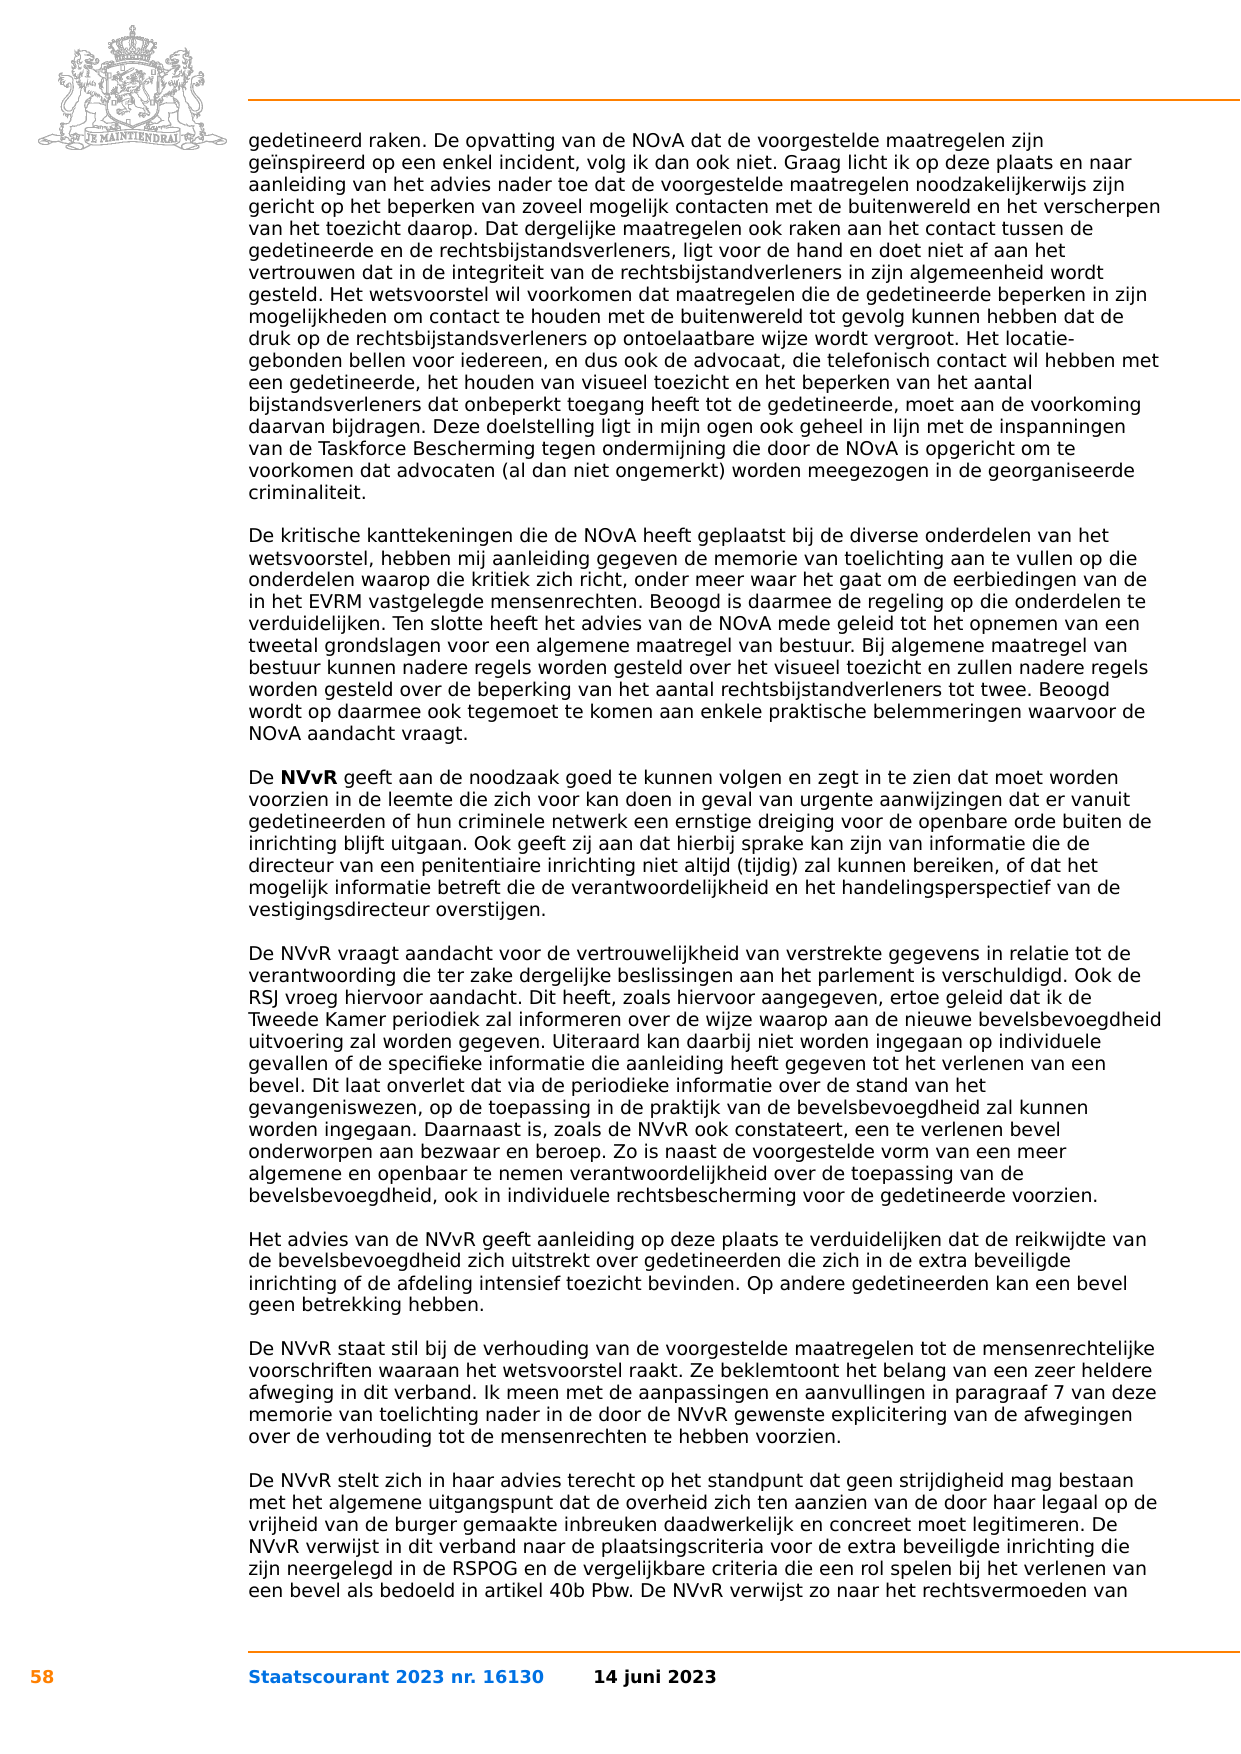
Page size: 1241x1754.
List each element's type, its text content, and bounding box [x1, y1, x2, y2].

text De NVvR geeft aan de noodzaak goed te kunnen volgen en zegt in te zien dat moet worden voorzien in de leemte die zich voor kan doen in geval van urgente aanwijzingen dat er vanuit gedetineerden of hun criminele netwerk een ernstige dreiging voor de openbare orde buiten de inrichting blijft uitgaan. Ook geeft zij aan dat hierbij sprake kan zijn van informatie die de directeur van een penitentiaire inrichting niet altijd (tijdig) zal kunnen bereiken, of dat het mogelijk informatie betreft die de verantwoordelijkheid en het handelingsperspectief van de vestigingsdirecteur overstijgen. [248, 767, 1163, 921]
text De NVvR stelt zich in haar advies terecht op het standpunt dat geen strijdigheid mag bestaan met het algemene uitgangspunt dat de overheid zich ten aanzien van de door haar legaal op de vrijheid van de burger gemaakte inbreuken daadwerkelijk en concreet moet legitimeren. De NVvR verwijst in dit verband naar de plaatsingscriteria voor de extra beveiligde inrichting die zijn neergelegd in de RSPOG en de vergelijkbare criteria die een rol spelen bij het verlenen van een bevel als bedoeld in artikel 40b Pbw. De NVvR verwijst zo naar het rechtsvermoeden van [248, 1470, 1163, 1602]
text De NVvR vraagt aandacht voor de vertrouwelijkheid van verstrekte gegevens in relatie tot de verantwoording die ter zake dergelijke beslissingen aan het parlement is verschuldigd. Ook de RSJ vroeg hiervoor aandacht. Dit heeft, zoals hiervoor aangegeven, ertoe geleid dat ik de Tweede Kamer periodiek zal informeren over de wijze waarop aan de nieuwe bevelsbevoegdheid uitvoering zal worden gegeven. Uiteraard kan daarbij niet worden ingegaan op individuele gevallen of de specifieke informatie die aanleiding heeft gegeven tot het verlenen van een bevel. Dit laat onverlet dat via de periodieke informatie over de stand van het gevangeniswezen, op de toepassing in de praktijk van de bevelsbevoegdheid zal kunnen worden ingegaan. Daarnaast is, zoals de NVvR ook constateert, een te verlenen bevel onderworpen aan bezwaar en beroep. Zo is naast de voorgestelde vorm van een meer algemene en openbaar te nemen verantwoordelijkheid over de toepassing van de bevelsbevoegdheid, ook in individuele rechtsbescherming voor de gedetineerde voorzien. [248, 943, 1163, 1207]
picture [38, 25, 227, 150]
text De NVvR staat stil bij de verhouding van de voorgestelde maatregelen tot de mensenrechtelijke voorschriften waaraan het wetsvoorstel raakt. Ze beklemtoont het belang van een zeer heldere afweging in dit verband. Ik meen met de aanpassingen en aanvullingen in paragraaf 7 van deze memorie van toelichting nader in de door de NVvR gewenste explicitering van de afwegingen over de verhouding tot de mensenrechten te hebben voorzien. [248, 1338, 1163, 1448]
text gedetineerd raken. De opvatting van de NOvA dat de voorgestelde maatregelen zijn geïnspireerd op een enkel incident, volg ik dan ook niet. Graag licht ik op deze plaats en naar aanleiding van het advies nader toe dat de voorgestelde maatregelen noodzakelijkerwijs zijn gericht op het beperken van zoveel mogelijk contacten met de buitenwereld en het verscherpen van het toezicht daarop. Dat dergelijke maatregelen ook raken aan het contact tussen de gedetineerde en de rechtsbijstandsverleners, ligt voor de hand en doet niet af aan het vertrouwen dat in de integriteit van de rechtsbijstandverleners in zijn algemeenheid wordt gesteld. Het wetsvoorstel wil voorkomen dat maatregelen die de gedetineerde beperken in zijn mogelijkheden om contact te houden met de buitenwereld tot gevolg kunnen hebben dat de druk op de rechtsbijstandsverleners op ontoelaatbare wijze wordt vergroot. Het locatie-gebonden bellen voor iedereen, en dus ook de advocaat, die telefonisch contact wil hebben met een gedetineerde, het houden van visueel toezicht en het beperken van het aantal bijstandsverleners dat onbeperkt toegang heeft tot de gedetineerde, moet aan de voorkoming daarvan bijdragen. Deze doelstelling ligt in mijn ogen ook geheel in lijn met de inspanningen van de Taskforce Bescherming tegen ondermijning die door de NOvA is opgericht om te voorkomen dat advocaten (al dan niet ongemerkt) worden meegezogen in de georganiseerde criminaliteit. [248, 130, 1163, 503]
text Het advies van de NVvR geeft aanleiding op deze plaats te verduidelijken dat de reikwijdte van de bevelsbevoegdheid zich uitstrekt over gedetineerden die zich in de extra beveiligde inrichting of de afdeling intensief toezicht bevinden. Op andere gedetineerden kan een bevel geen betrekking hebben. [248, 1228, 1163, 1316]
text De kritische kanttekeningen die de NOvA heeft geplaatst bij de diverse onderdelen van het wetsvoorstel, hebben mij aanleiding gegeven de memorie van toelichting aan te vullen op die onderdelen waarop die kritiek zich richt, onder meer waar het gaat om de eerbiedingen van de in het EVRM vastgelegde mensenrechten. Beoogd is daarmee de regeling op die onderdelen te verduidelijken. Ten slotte heeft het advies van de NOvA mede geleid tot het opnemen van een tweetal grondslagen voor een algemene maatregel van bestuur. Bij algemene maatregel van bestuur kunnen nadere regels worden gesteld over het visueel toezicht en zullen nadere regels worden gesteld over de beperking van het aantal rechtsbijstandverleners tot twee. Beoogd wordt op daarmee ook tegemoet te komen aan enkele praktische belemmeringen waarvoor de NOvA aandacht vraagt. [248, 525, 1163, 745]
